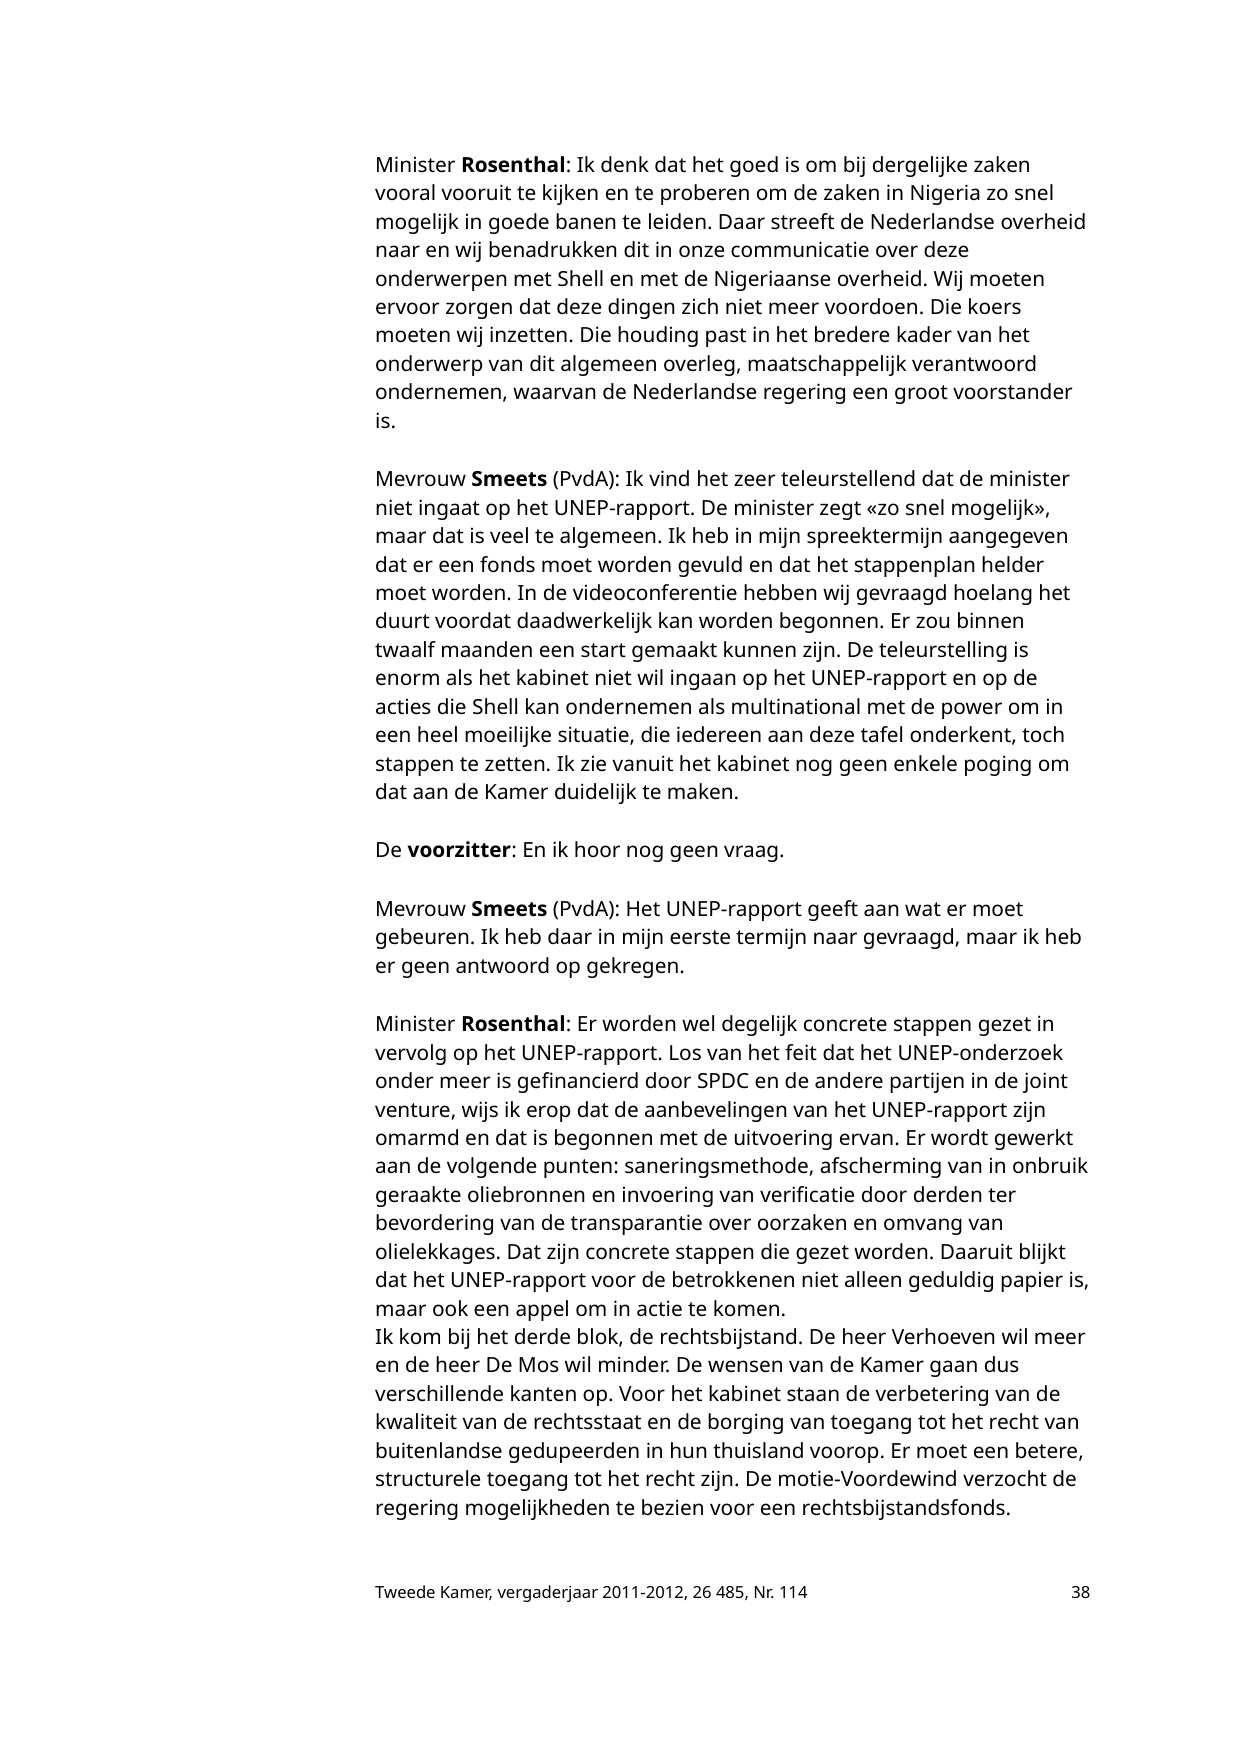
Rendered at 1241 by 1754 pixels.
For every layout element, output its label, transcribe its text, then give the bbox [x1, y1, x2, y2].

text Minister Rosenthal: Er worden wel degelijk concrete stappen gezet in vervolg op het UNEP-rapport. Los van het feit dat het UNEP-onderzoek onder meer is gefinancierd door SPDC en de andere partijen in de joint venture, wijs ik erop dat de aanbevelingen van het UNEP-rapport zijn omarmd en dat is begonnen met de uitvoering ervan. Er wordt gewerkt aan de volgende punten: saneringsmethode, afscherming van in onbruik geraakte oliebronnen en invoering van verificatie door derden ter bevordering van de transparantie over oorzaken en omvang van olielekkages. Dat zijn concrete stappen die gezet worden. Daaruit blijkt dat het UNEP-rapport voor de betrokkenen niet alleen geduldig papier is, maar ook een appel om in actie te komen. [375, 1009, 1090, 1322]
text De voorzitter: En ik hoor nog geen vraag. [375, 836, 1090, 864]
text Ik kom bij het derde blok, de rechtsbijstand. De heer Verhoeven wil meer en de heer De Mos wil minder. De wensen van de Kamer gaan dus verschillende kanten op. Voor het kabinet staan de verbetering van de kwaliteit van de rechtsstaat en de borging van toegang tot het recht van buitenlandse gedupeerden in hun thuisland voorop. Er moet een betere, structurele toegang tot het recht zijn. De motie-Voordewind verzocht de regering mogelijkheden te bezien voor een rechtsbijstandsfonds. [375, 1322, 1090, 1521]
text Minister Rosenthal: Ik denk dat het goed is om bij dergelijke zaken vooral vooruit te kijken en te proberen om de zaken in Nigeria zo snel mogelijk in goede banen te leiden. Daar streeft de Nederlandse overheid naar en wij benadrukken dit in onze communicatie over deze onderwerpen met Shell en met de Nigeriaanse overheid. Wij moeten ervoor zorgen dat deze dingen zich niet meer voordoen. Die koers moeten wij inzetten. Die houding past in het bredere kader van het onderwerp van dit algemeen overleg, maatschappelijk verantwoord ondernemen, waarvan de Nederlandse regering een groot voorstander is. [375, 150, 1090, 434]
text Mevrouw Smeets (PvdA): Ik vind het zeer teleurstellend dat de minister niet ingaat op het UNEP-rapport. De minister zegt «zo snel mogelijk», maar dat is veel te algemeen. Ik heb in mijn spreektermijn aangegeven dat er een fonds moet worden gevuld en dat het stappenplan helder moet worden. In de videoconferentie hebben wij gevraagd hoelang het duurt voordat daadwerkelijk kan worden begonnen. Er zou binnen twaalf maanden een start gemaakt kunnen zijn. De teleurstelling is enorm als het kabinet niet wil ingaan op het UNEP-rapport en op de acties die Shell kan ondernemen als multinational met de power om in een heel moeilijke situatie, die iedereen aan deze tafel onderkent, toch stappen te zetten. Ik zie vanuit het kabinet nog geen enkele poging om dat aan de Kamer duidelijk te maken. [375, 464, 1090, 806]
text Mevrouw Smeets (PvdA): Het UNEP-rapport geeft aan wat er moet gebeuren. Ik heb daar in mijn eerste termijn naar gevraagd, maar ik heb er geen antwoord op gekregen. [375, 894, 1090, 979]
